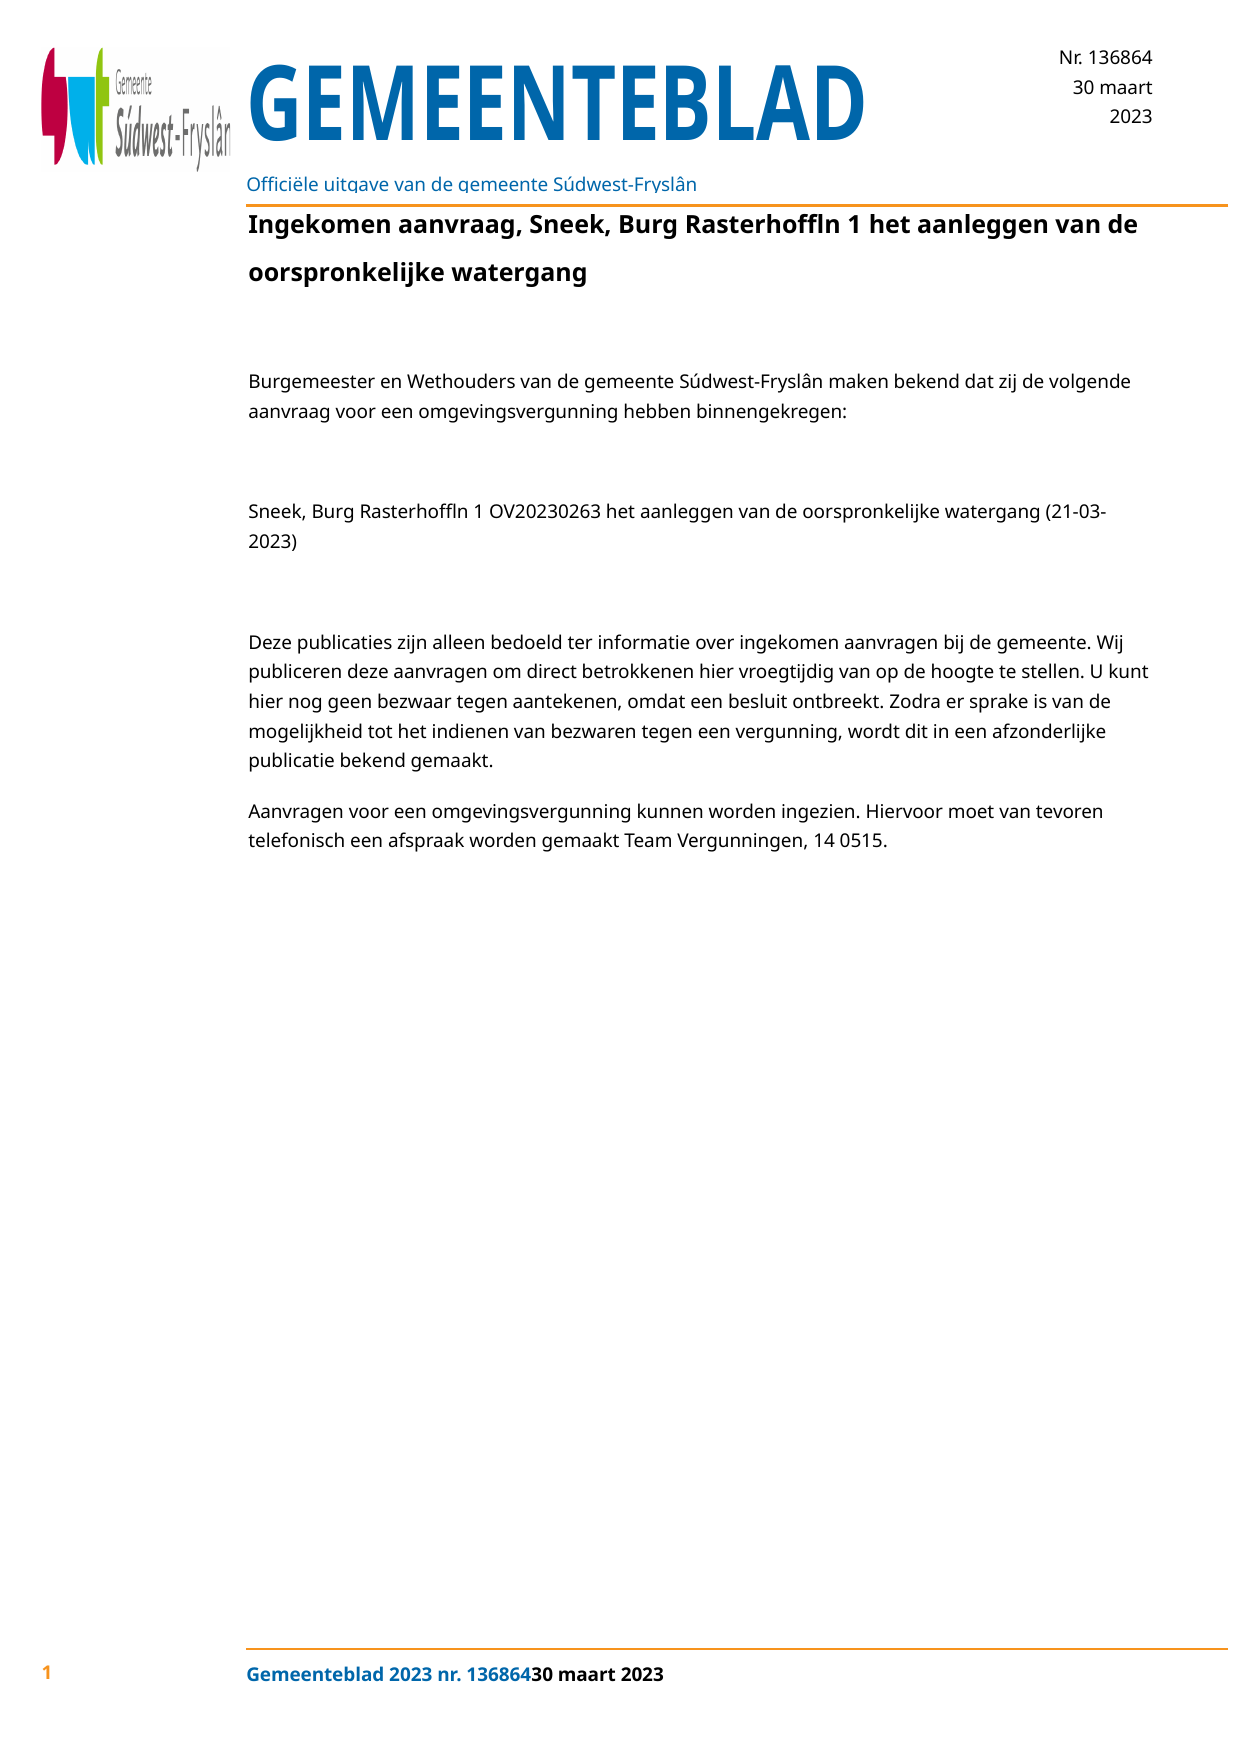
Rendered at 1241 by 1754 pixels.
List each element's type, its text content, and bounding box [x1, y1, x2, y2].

text Deze publicaties zijn alleen bedoeld ter informatie over ingekomen aanvragen bij de gemeente. Wij publiceren deze aanvragen om direct betrokkenen hier vroegtijdig van op de hoogte te stellen. U kunt hier nog geen bezwaar tegen aantekenen, omdat een besluit ontbreekt. Zodra er sprake is van de mogelijkheid tot het indienen van bezwaren tegen een vergunning, wordt dit in een afzonderlijke publicatie bekend gemaakt. [248, 629, 1152, 773]
picture [41, 47, 231, 172]
text Aanvragen voor een omgevingsvergunning kunnen worden ingezien. Hiervoor moet van tevoren telefonisch een afspraak worden gemaakt Team Vergunningen, 14 0515. [248, 798, 1152, 853]
text Ingekomen aanvraag, Sneek, Burg Rasterhoffln 1 het aanleggen van de oorspronkelijke watergang [248, 207, 1152, 288]
text Burgemeester en Wethouders van de gemeente Súdwest-Fryslân maken bekend dat zij de volgende aanvraag voor een omgevingsvergunning hebben binnengekregen: [248, 368, 1152, 424]
text Sneek, Burg Rasterhoffln 1 OV20230263 het aanleggen van de oorspronkelijke watergang (21-03-2023) [248, 499, 1152, 554]
